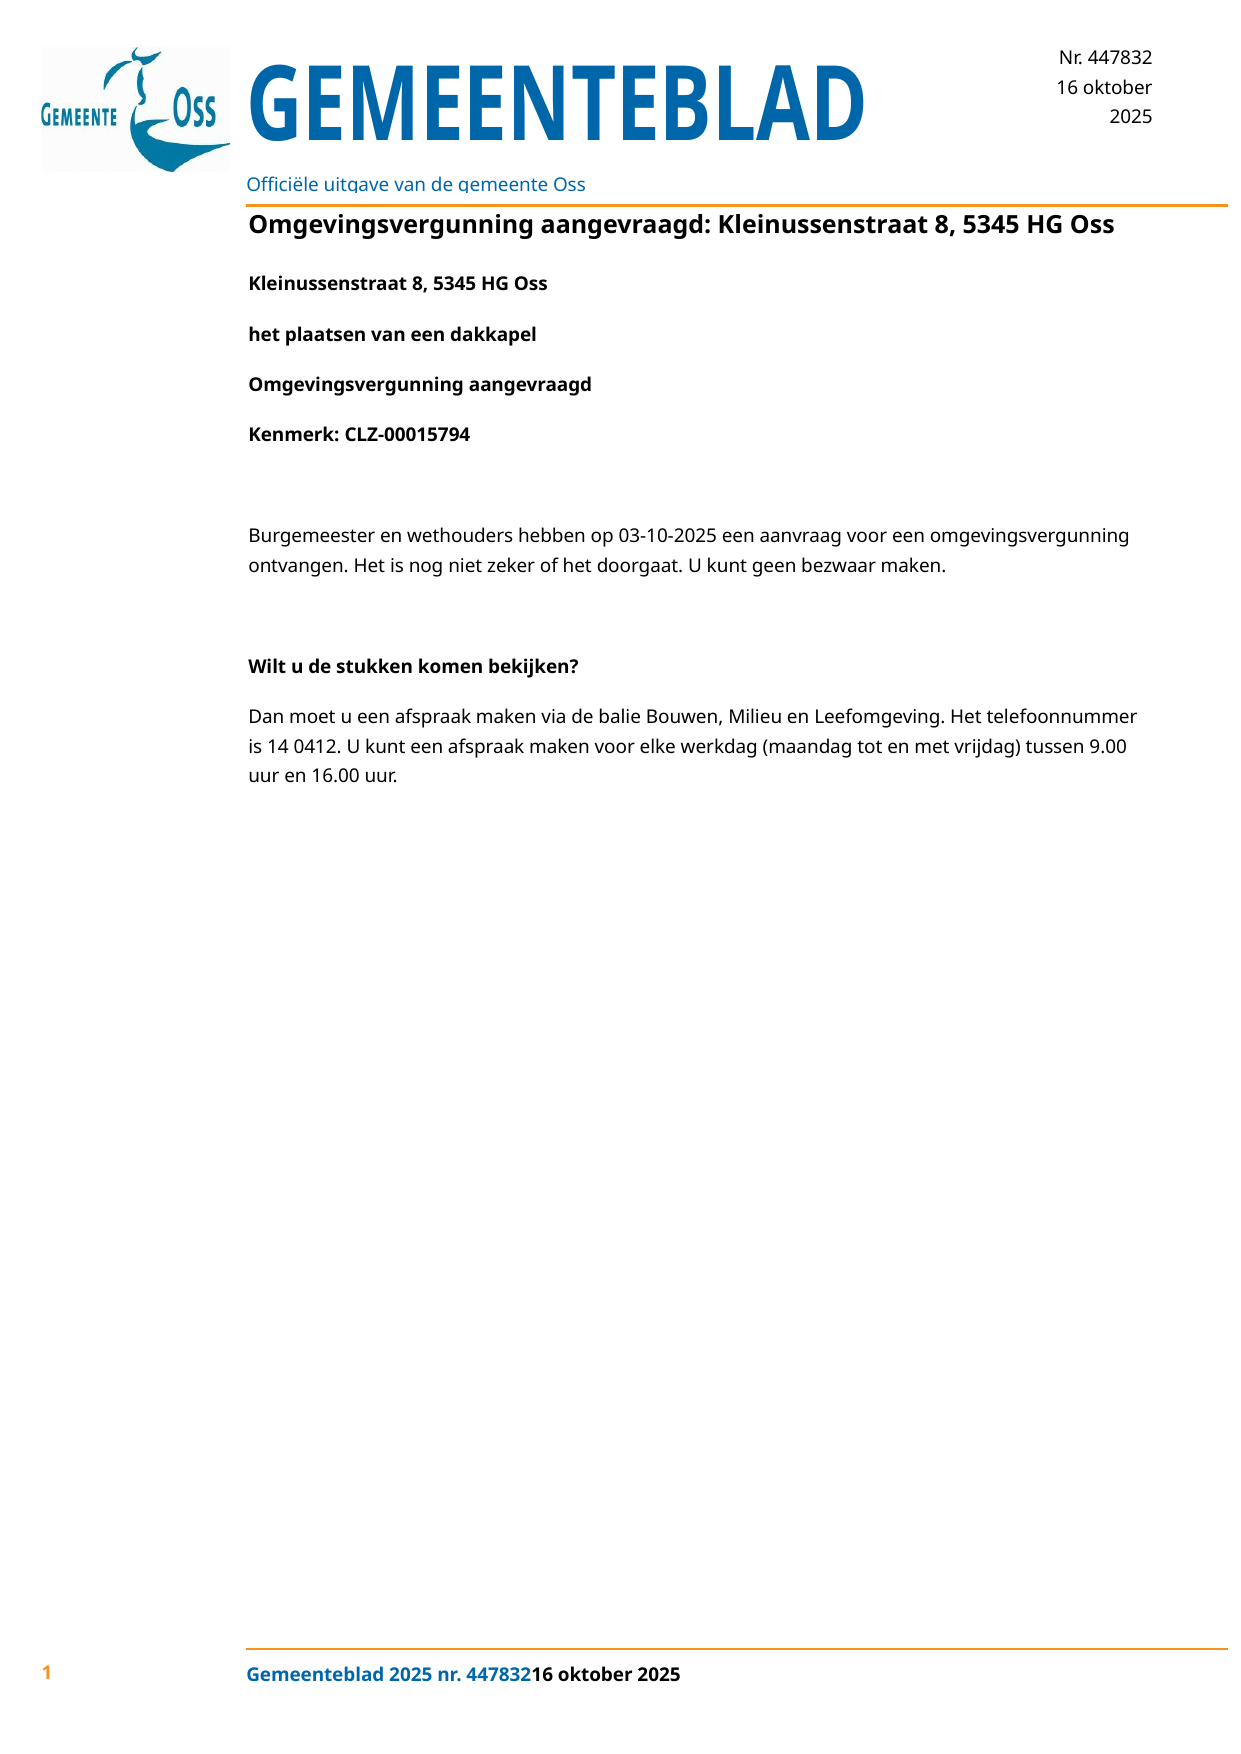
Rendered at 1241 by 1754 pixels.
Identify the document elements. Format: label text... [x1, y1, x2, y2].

text Dan moet u een afspraak maken via de balie Bouwen, Milieu en Leefomgeving. Het telefoonnummer is 14 0412. U kunt een afspraak maken voor elke werkdag (maandag tot en met vrijdag) tussen 9.00 uur en 16.00 uur. [248, 703, 1152, 788]
picture [41, 47, 231, 172]
text Kleinussenstraat 8, 5345 HG Oss [248, 270, 1152, 296]
text Burgemeester en wethouders hebben op 03-10-2025 een aanvraag voor een omgevingsvergunning ontvangen. Het is nog niet zeker of het doorgaat. U kunt geen bezwaar maken. [248, 522, 1152, 578]
text Omgevingsvergunning aangevraagd: Kleinussenstraat 8, 5345 HG Oss [248, 207, 1152, 241]
text Omgevingsvergunning aangevraagd [248, 371, 1152, 397]
text het plaatsen van een dakkapel [248, 321, 1152, 346]
text Wilt u de stukken komen bekijken? [248, 653, 1152, 678]
text Kenmerk: CLZ-00015794 [248, 422, 1152, 447]
